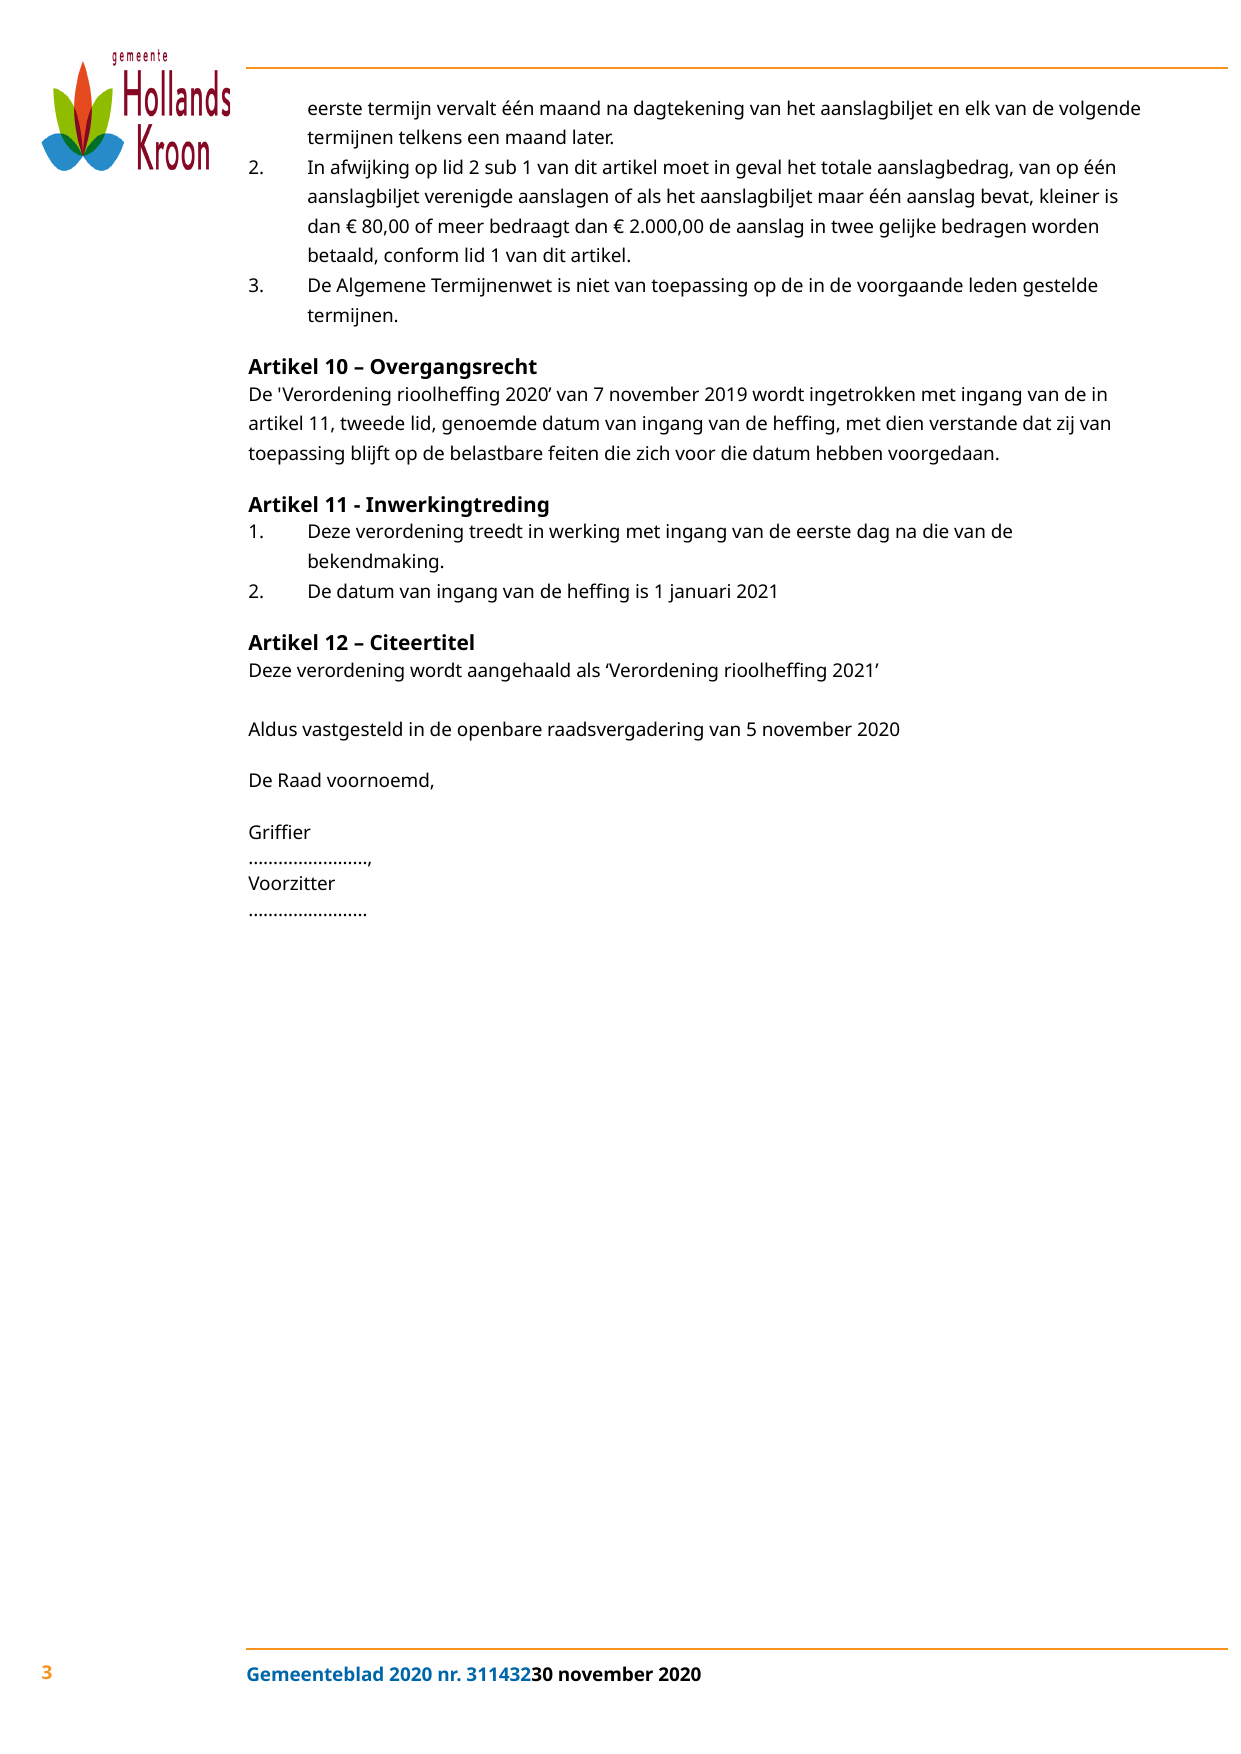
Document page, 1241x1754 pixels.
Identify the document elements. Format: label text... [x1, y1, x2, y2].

text Artikel 11 - Inwerkingtreding [248, 490, 1152, 519]
text De 'Verordening rioolheffing 2020’ van 7 november 2019 wordt ingetrokken met ingang van de in artikel 11, tweede lid, genoemde datum van ingang van de heffing, met dien verstande dat zij van toepassing blijft op de belastbare feiten die zich voor die datum hebben voorgedaan. [248, 381, 1152, 466]
list Deze verordening treedt in werking met ingang van de eerste dag na die van de bekendmaking. [248, 519, 1152, 574]
text Artikel 10 – Overgangsrecht [248, 352, 1152, 381]
text Griffier [248, 819, 1152, 844]
list De Algemene Termijnenwet is niet van toepassing op de in de voorgaande leden gestelde termijnen. [248, 272, 1152, 328]
text Deze verordening wordt aangehaald als ‘Verordening rioolheffing 2021’ [248, 657, 1152, 682]
text Voorzitter [248, 870, 1152, 896]
text De Raad voornoemd, [248, 767, 1152, 793]
picture [41, 47, 231, 172]
text Artikel 12 – Citeertitel [248, 628, 1152, 657]
text Aldus vastgesteld in de openbare raadsvergadering van 5 november 2020 [248, 716, 1152, 742]
text ……………………, [248, 844, 1152, 870]
list eerste termijn vervalt één maand na dagtekening van het aanslagbiljet en elk van de volgende termijnen telkens een maand later. [248, 95, 1152, 150]
text …………………… [248, 896, 1152, 922]
list De datum van ingang van de heffing is 1 januari 2021 [248, 578, 1152, 604]
list In afwijking op lid 2 sub 1 van dit artikel moet in geval het totale aanslagbedrag, van op één aanslagbiljet verenigde aanslagen of als het aanslagbiljet maar één aanslag bevat, kleiner is dan € 80,00 of meer bedraagt dan € 2.000,00 de aanslag in twee gelijke bedragen worden betaald, conform lid 1 van dit artikel. [248, 154, 1152, 268]
